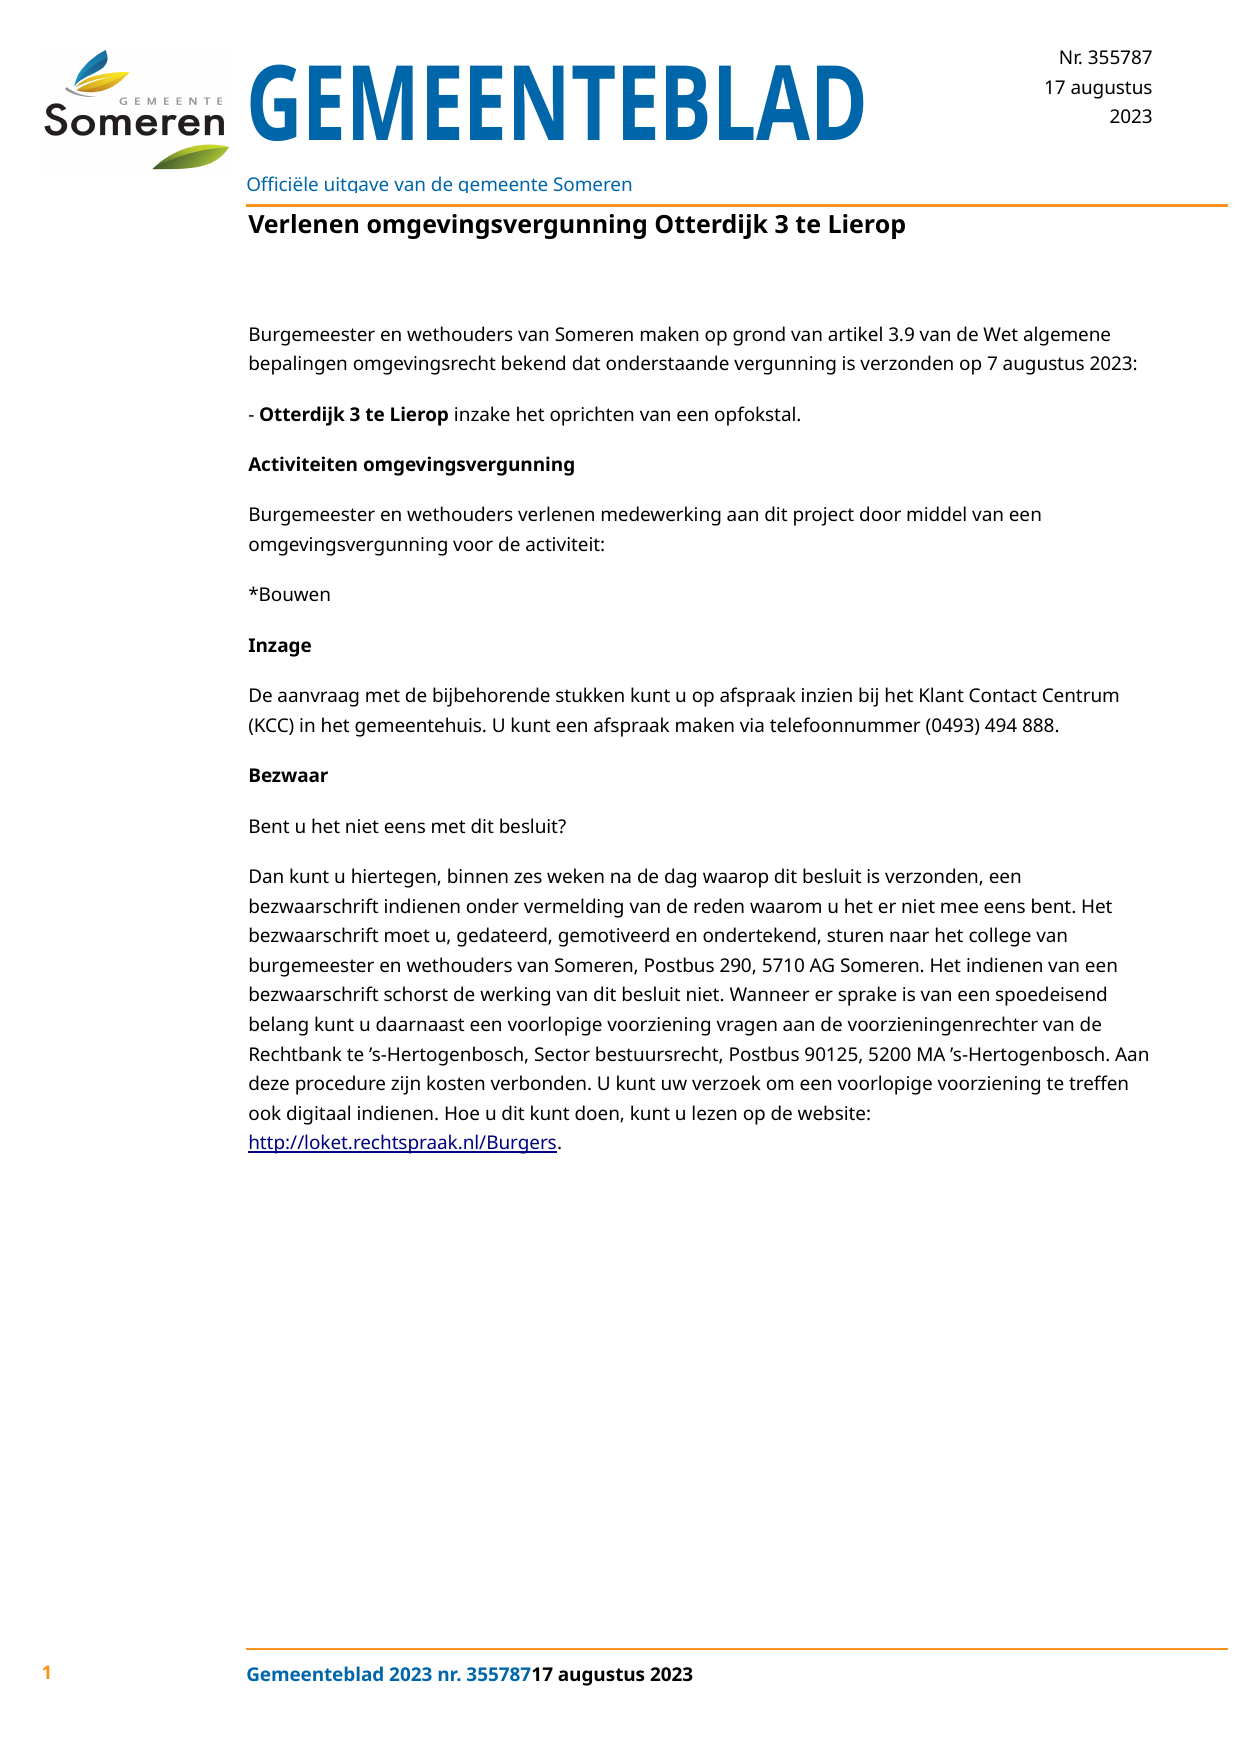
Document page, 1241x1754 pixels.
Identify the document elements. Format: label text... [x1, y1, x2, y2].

picture [41, 47, 231, 172]
text Bent u het niet eens met dit besluit? [248, 813, 1152, 838]
text Inzage [248, 632, 1152, 658]
text Activiteiten omgevingsvergunning [248, 451, 1152, 477]
text Bezwaar [248, 762, 1152, 788]
text Burgemeester en wethouders van Someren maken op grond van artikel 3.9 van de Wet algemene bepalingen omgevingsrecht bekend dat onderstaande vergunning is verzonden op 7 augustus 2023: [248, 321, 1152, 376]
text - Otterdijk 3 te Lierop inzake het oprichten van een opfokstal. [248, 401, 1152, 426]
text Burgemeester en wethouders verlenen medewerking aan dit project door middel van een omgevingsvergunning voor de activiteit: [248, 502, 1152, 557]
text De aanvraag met de bijbehorende stukken kunt u op afspraak inzien bij het Klant Contact Centrum (KCC) in het gemeentehuis. U kunt een afspraak maken via telefoonnummer (0493) 494 888. [248, 682, 1152, 738]
text Verlenen omgevingsvergunning Otterdijk 3 te Lierop [248, 207, 1152, 241]
text *Bouwen [248, 582, 1152, 607]
text Dan kunt u hiertegen, binnen zes weken na de dag waarop dit besluit is verzonden, een bezwaarschrift indienen onder vermelding van de reden waarom u het er niet mee eens bent. Het bezwaarschrift moet u, gedateerd, gemotiveerd en ondertekend, sturen naar het college van burgemeester en wethouders van Someren, Postbus 290, 5710 AG Someren. Het indienen van een bezwaarschrift schorst de werking van dit besluit niet. Wanneer er sprake is van een spoedeisend belang kunt u daarnaast een voorlopige voorziening vragen aan de voorzieningenrechter van de Rechtbank te ’s-Hertogenbosch, Sector bestuursrecht, Postbus 90125, 5200 MA ’s-Hertogenbosch. Aan deze procedure zijn kosten verbonden. U kunt uw verzoek om een voorlopige voorziening te treffen ook digitaal indienen. Hoe u dit kunt doen, kunt u lezen op de website: http://loket.rechtspraak.nl/Burgers. [248, 863, 1152, 1155]
